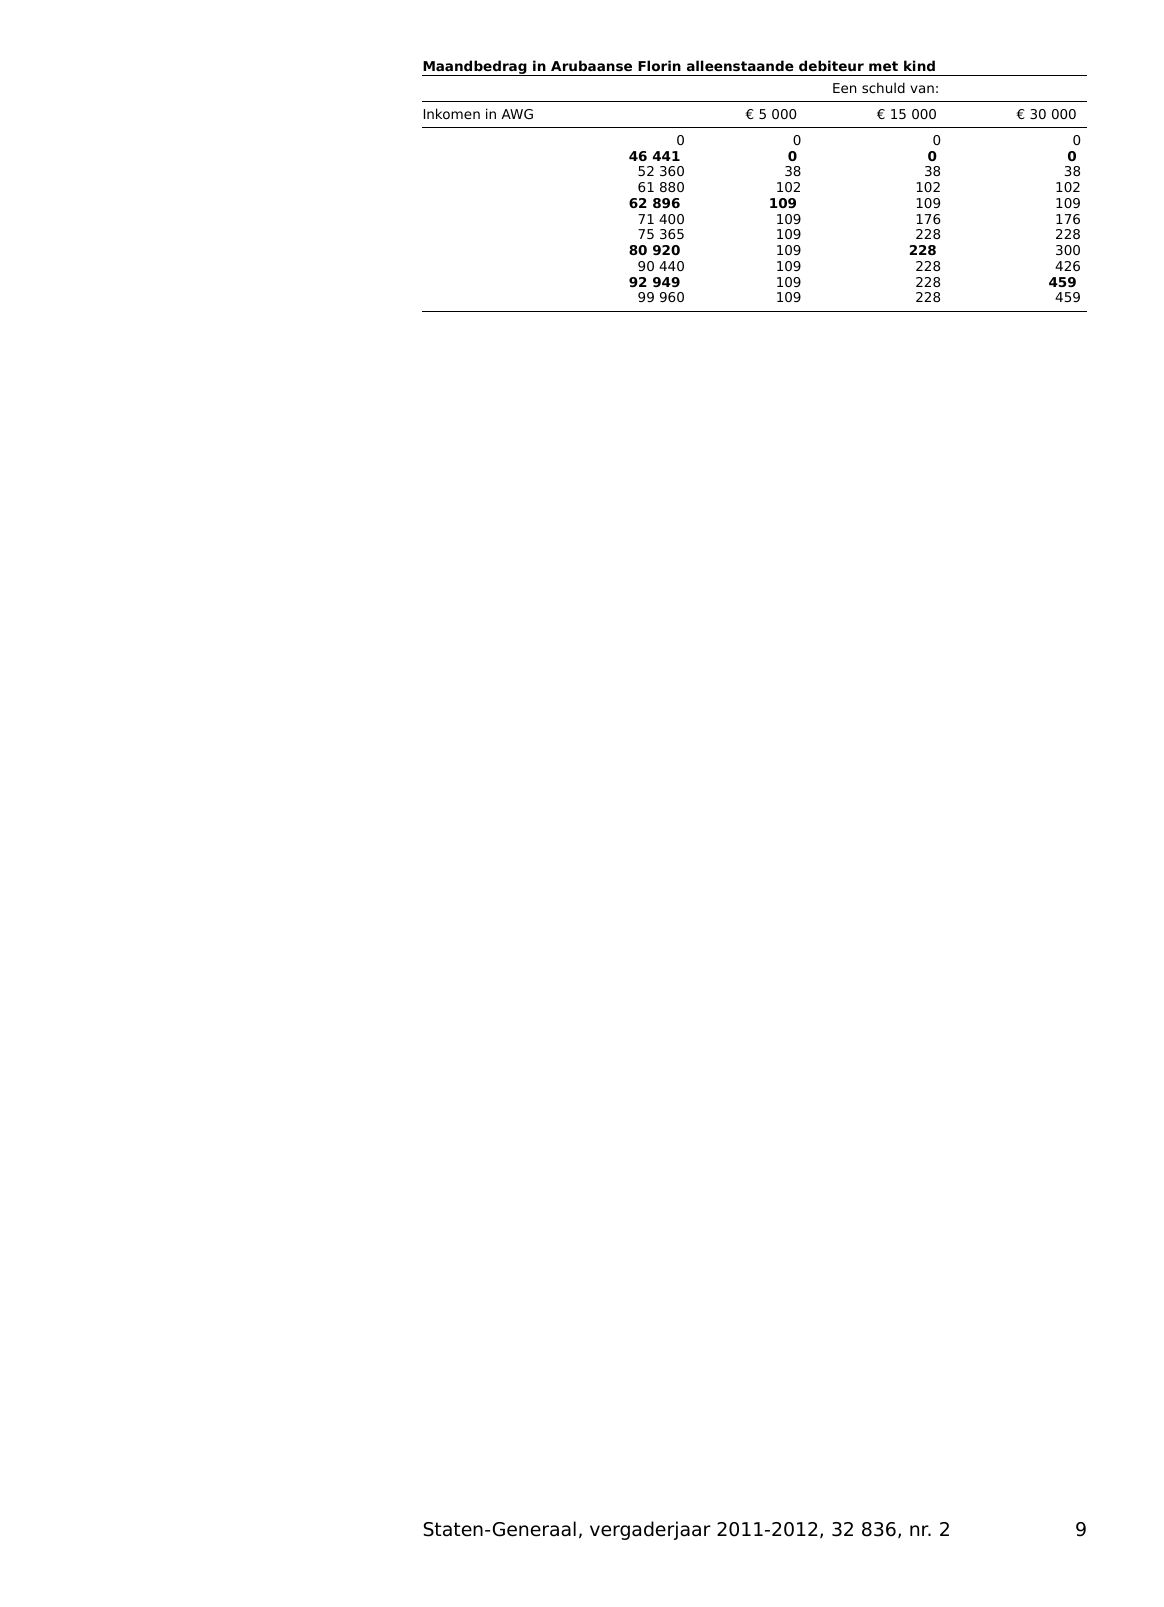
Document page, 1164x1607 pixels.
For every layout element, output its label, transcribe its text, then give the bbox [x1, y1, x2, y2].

table_cell 109 [947, 196, 1087, 211]
table_cell 0 [947, 149, 1087, 164]
table_cell [422, 76, 684, 101]
table_cell 109 [685, 196, 807, 211]
table_cell 176 [947, 211, 1087, 227]
table_cell 109 [685, 227, 807, 243]
table_cell 102 [807, 180, 947, 196]
table_cell 0 [422, 128, 684, 148]
table_cell 0 [807, 128, 947, 148]
table_cell 109 [685, 259, 807, 274]
table_cell 109 [685, 243, 807, 259]
table_cell € 5 000 [685, 102, 807, 127]
table_cell 300 [947, 243, 1087, 259]
table_cell 61 880 [422, 180, 684, 196]
table_cell 228 [947, 227, 1087, 243]
table_cell 426 [947, 259, 1087, 274]
table_cell € 15 000 [807, 102, 947, 127]
table_cell Inkomen in AWG [422, 102, 684, 127]
table_cell 92 949 [422, 274, 684, 290]
table_cell 459 [947, 274, 1087, 290]
table_cell 71 400 [422, 211, 684, 227]
table_cell 109 [685, 274, 807, 290]
table_cell 38 [685, 164, 807, 180]
table_cell 228 [807, 259, 947, 274]
table_cell 228 [807, 227, 947, 243]
table_cell 62 896 [422, 196, 684, 211]
table_cell 228 [807, 274, 947, 290]
table_cell 80 920 [422, 243, 684, 259]
table_cell 52 360 [422, 164, 684, 180]
table_cell 0 [947, 128, 1087, 148]
table_cell 0 [685, 128, 807, 148]
table_cell 102 [685, 180, 807, 196]
table_cell 109 [685, 211, 807, 227]
table_cell € 30 000 [947, 102, 1087, 127]
table_cell 99 960 [422, 290, 684, 311]
table_cell Een schuld van: [685, 76, 1087, 101]
table_cell 0 [807, 149, 947, 164]
table_cell 102 [947, 180, 1087, 196]
table_cell 46 441 [422, 149, 684, 164]
table_header Maandbedrag in Arubaanse Florin alleenstaande debiteur met kind [422, 59, 1087, 75]
table_cell 109 [807, 196, 947, 211]
table_cell 75 365 [422, 227, 684, 243]
table_cell 0 [685, 149, 807, 164]
table_cell 90 440 [422, 259, 684, 274]
table_cell 109 [685, 290, 807, 311]
table_cell 228 [807, 243, 947, 259]
table_cell 38 [807, 164, 947, 180]
table_cell 459 [947, 290, 1087, 311]
table_cell 228 [807, 290, 947, 311]
table_cell 38 [947, 164, 1087, 180]
table_cell 176 [807, 211, 947, 227]
